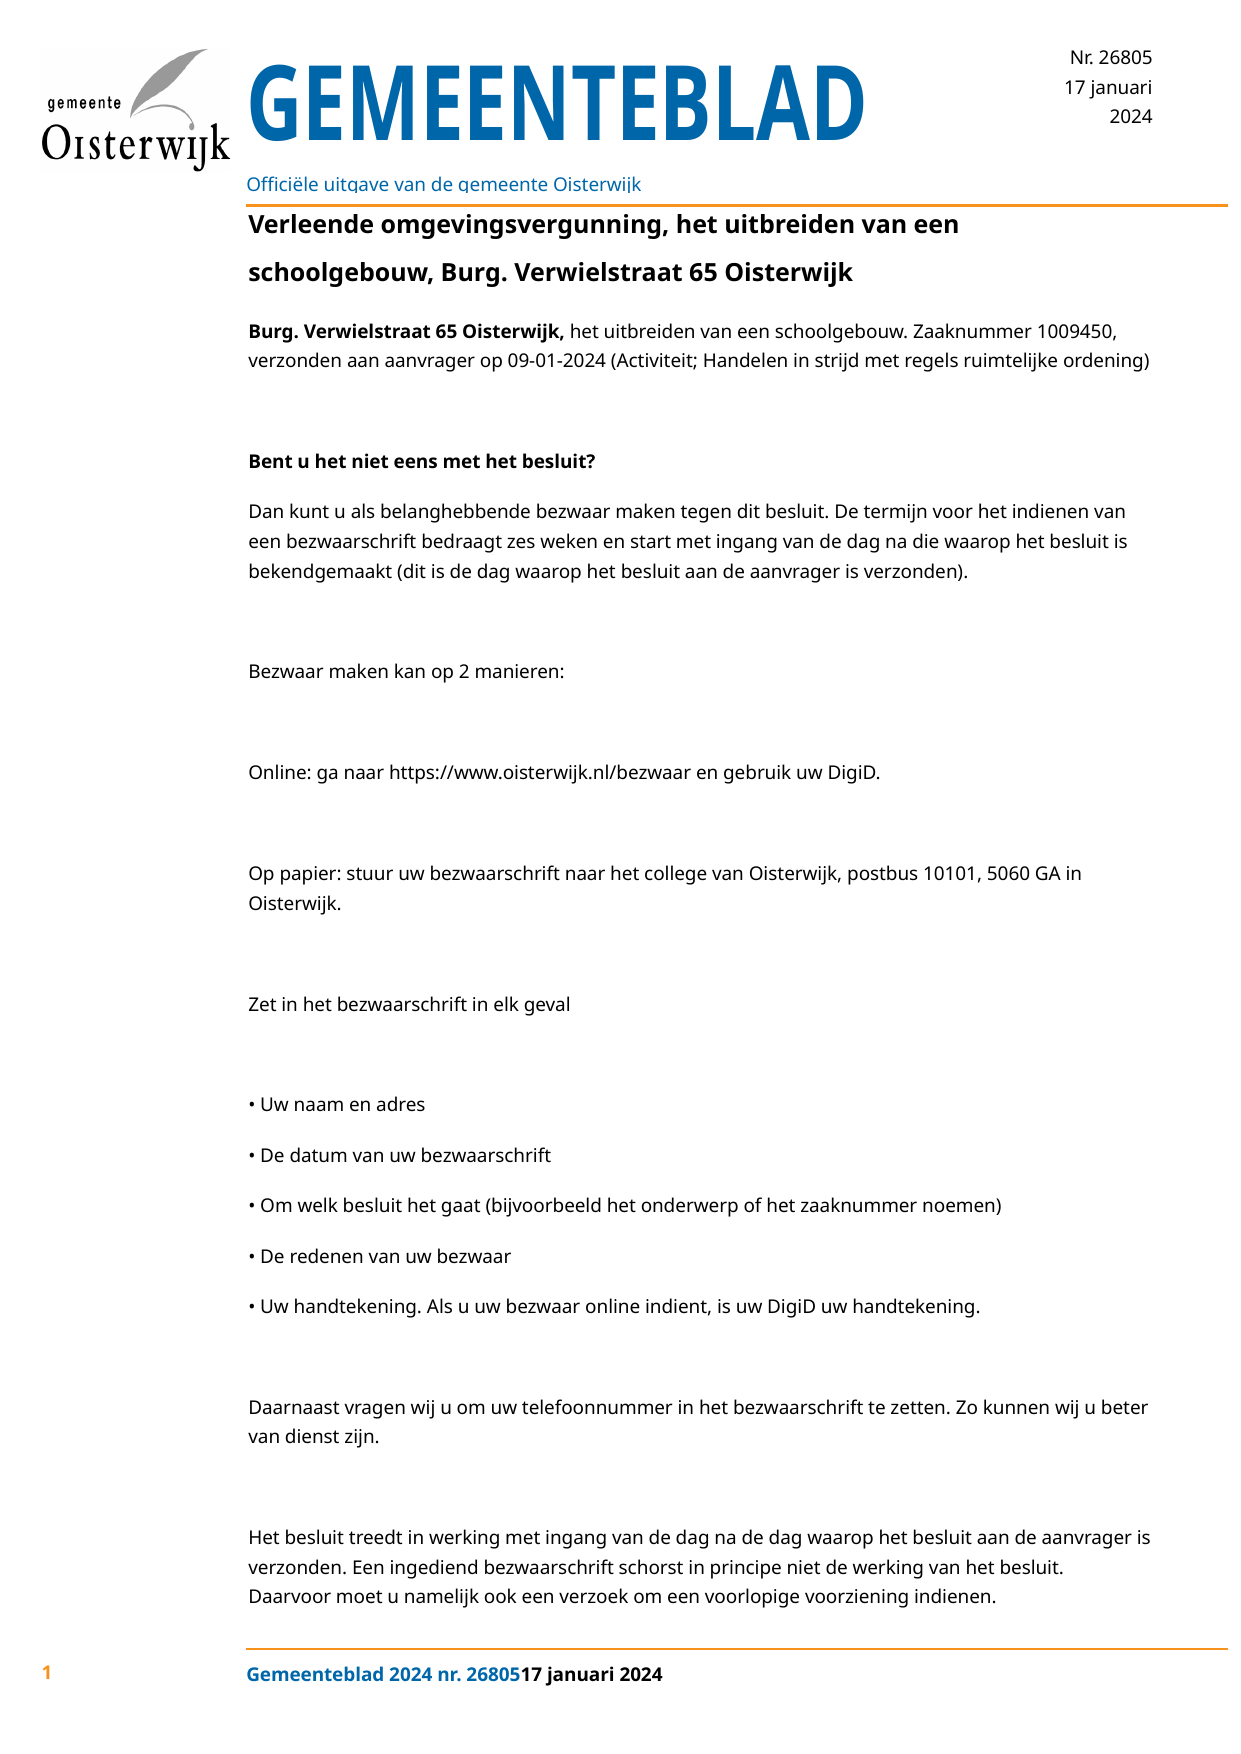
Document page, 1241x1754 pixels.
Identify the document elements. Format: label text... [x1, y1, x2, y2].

text Het besluit treedt in werking met ingang van de dag na de dag waarop het besluit aan de aanvrager is verzonden. Een ingediend bezwaarschrift schorst in principe niet de werking van het besluit. Daarvoor moet u namelijk ook een verzoek om een voorlopige voorziening indienen. [248, 1524, 1152, 1609]
text Online: ga naar https://www.oisterwijk.nl/bezwaar en gebruik uw DigiD. [248, 759, 1152, 785]
text Burg. Verwielstraat 65 Oisterwijk, het uitbreiden van een schoolgebouw. Zaaknummer 1009450, verzonden aan aanvrager op 09-01-2024 (Activiteit; Handelen in strijd met regels ruimtelijke ordening) [248, 318, 1152, 373]
text Op papier: stuur uw bezwaarschrift naar het college van Oisterwijk, postbus 10101, 5060 GA in Oisterwijk. [248, 860, 1152, 916]
text Daarnaast vragen wij u om uw telefoonnummer in het bezwaarschrift te zetten. Zo kunnen wij u beter van dienst zijn. [248, 1394, 1152, 1449]
text Bent u het niet eens met het besluit? [248, 448, 1152, 474]
picture [41, 47, 231, 172]
text • De redenen van uw bezwaar [248, 1243, 1152, 1269]
text • Uw handtekening. Als u uw bezwaar online indient, is uw DigiD uw handtekening. [248, 1293, 1152, 1319]
text • De datum van uw bezwaarschrift [248, 1142, 1152, 1168]
text Verleende omgevingsvergunning, het uitbreiden van een schoolgebouw, Burg. Verwielstraat 65 Oisterwijk [248, 207, 1152, 288]
text • Om welk besluit het gaat (bijvoorbeeld het onderwerp of het zaaknummer noemen) [248, 1192, 1152, 1218]
text • Uw naam en adres [248, 1092, 1152, 1117]
text Bezwaar maken kan op 2 manieren: [248, 659, 1152, 684]
text Dan kunt u als belanghebbende bezwaar maken tegen dit besluit. De termijn voor het indienen van een bezwaarschrift bedraagt zes weken en start met ingang van de dag na die waarop het besluit is bekendgemaakt (dit is de dag waarop het besluit aan de aanvrager is verzonden). [248, 499, 1152, 584]
text Zet in het bezwaarschrift in elk geval [248, 991, 1152, 1017]
